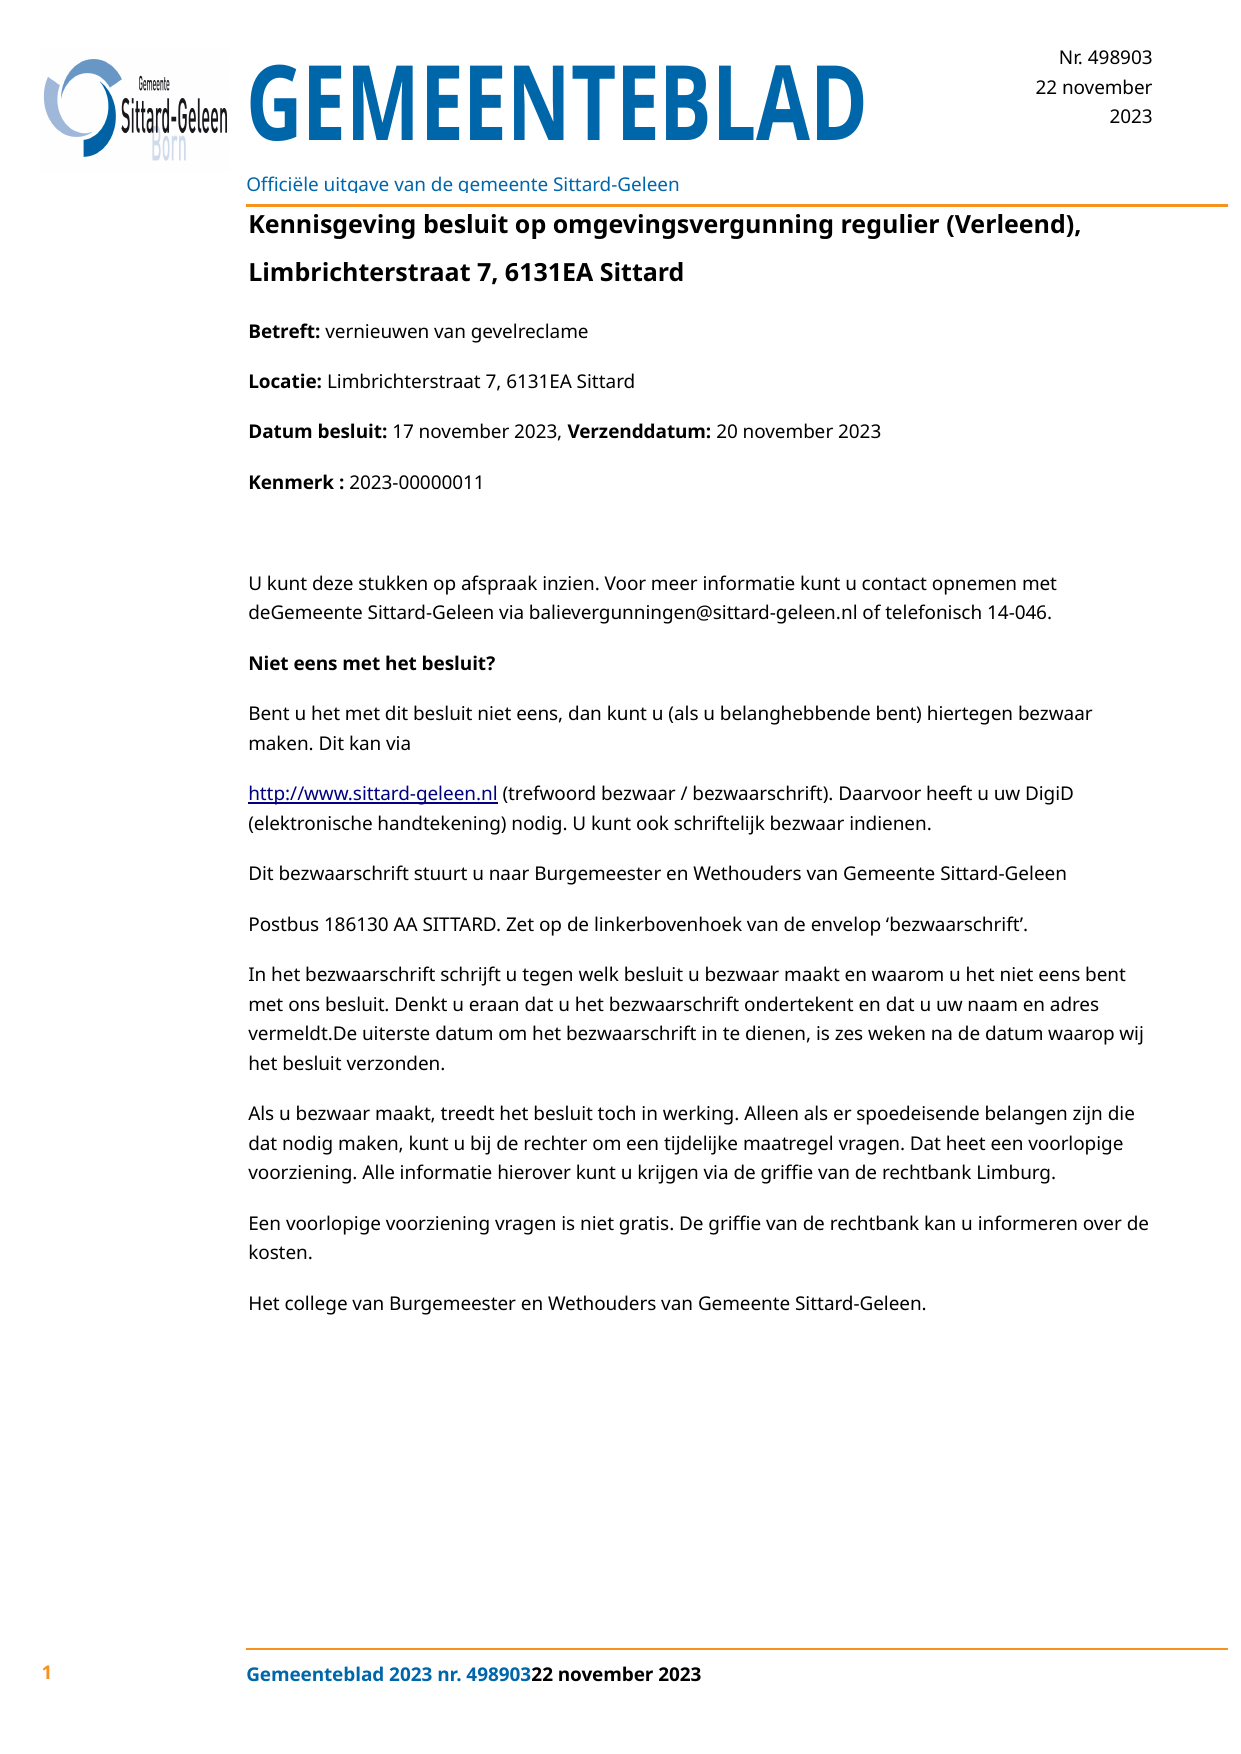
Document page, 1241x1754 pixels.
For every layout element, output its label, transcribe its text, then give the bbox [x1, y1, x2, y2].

text Niet eens met het besluit? [248, 650, 1152, 676]
text Kenmerk : 2023-00000011 [248, 469, 1152, 495]
text Bent u het met dit besluit niet eens, dan kunt u (als u belanghebbende bent) hiertegen bezwaar maken. Dit kan via [248, 700, 1152, 756]
text In het bezwaarschrift schrijft u tegen welk besluit u bezwaar maakt en waarom u het niet eens bent met ons besluit. Denkt u eraan dat u het bezwaarschrift ondertekent en dat u uw naam en adres vermeldt.De uiterste datum om het bezwaarschrift in te dienen, is zes weken na de datum waarop wij het besluit verzonden. [248, 961, 1152, 1076]
text Kennisgeving besluit op omgevingsvergunning regulier (Verleend), Limbrichterstraat 7, 6131EA Sittard [248, 207, 1152, 288]
text U kunt deze stukken op afspraak inzien. Voor meer informatie kunt u contact opnemen met deGemeente Sittard-Geleen via balievergunningen@sittard-geleen.nl of telefonisch 14-046. [248, 570, 1152, 625]
text Locatie: Limbrichterstraat 7, 6131EA Sittard [248, 368, 1152, 394]
text Dit bezwaarschrift stuurt u naar Burgemeester en Wethouders van Gemeente Sittard-Geleen [248, 860, 1152, 886]
text Datum besluit: 17 november 2023, Verzenddatum: 20 november 2023 [248, 419, 1152, 444]
text Als u bezwaar maakt, treedt het besluit toch in werking. Alleen als er spoedeisende belangen zijn die dat nodig maken, kunt u bij de rechter om een tijdelijke maatregel vragen. Dat heet een voorlopige voorziening. Alle informatie hierover kunt u krijgen via de griffie van de rechtbank Limburg. [248, 1100, 1152, 1185]
text Het college van Burgemeester en Wethouders van Gemeente Sittard-Geleen. [248, 1290, 1152, 1316]
picture [41, 47, 231, 172]
text Postbus 186130 AA SITTARD. Zet op de linkerbovenhoek van de envelop ‘bezwaarschrift’. [248, 911, 1152, 937]
text Betreft: vernieuwen van gevelreclame [248, 318, 1152, 344]
text http://www.sittard-geleen.nl (trefwoord bezwaar / bezwaarschrift). Daarvoor heeft u uw DigiD (elektronische handtekening) nodig. U kunt ook schriftelijk bezwaar indienen. [248, 780, 1152, 836]
text Een voorlopige voorziening vragen is niet gratis. De griffie van de rechtbank kan u informeren over de kosten. [248, 1210, 1152, 1265]
